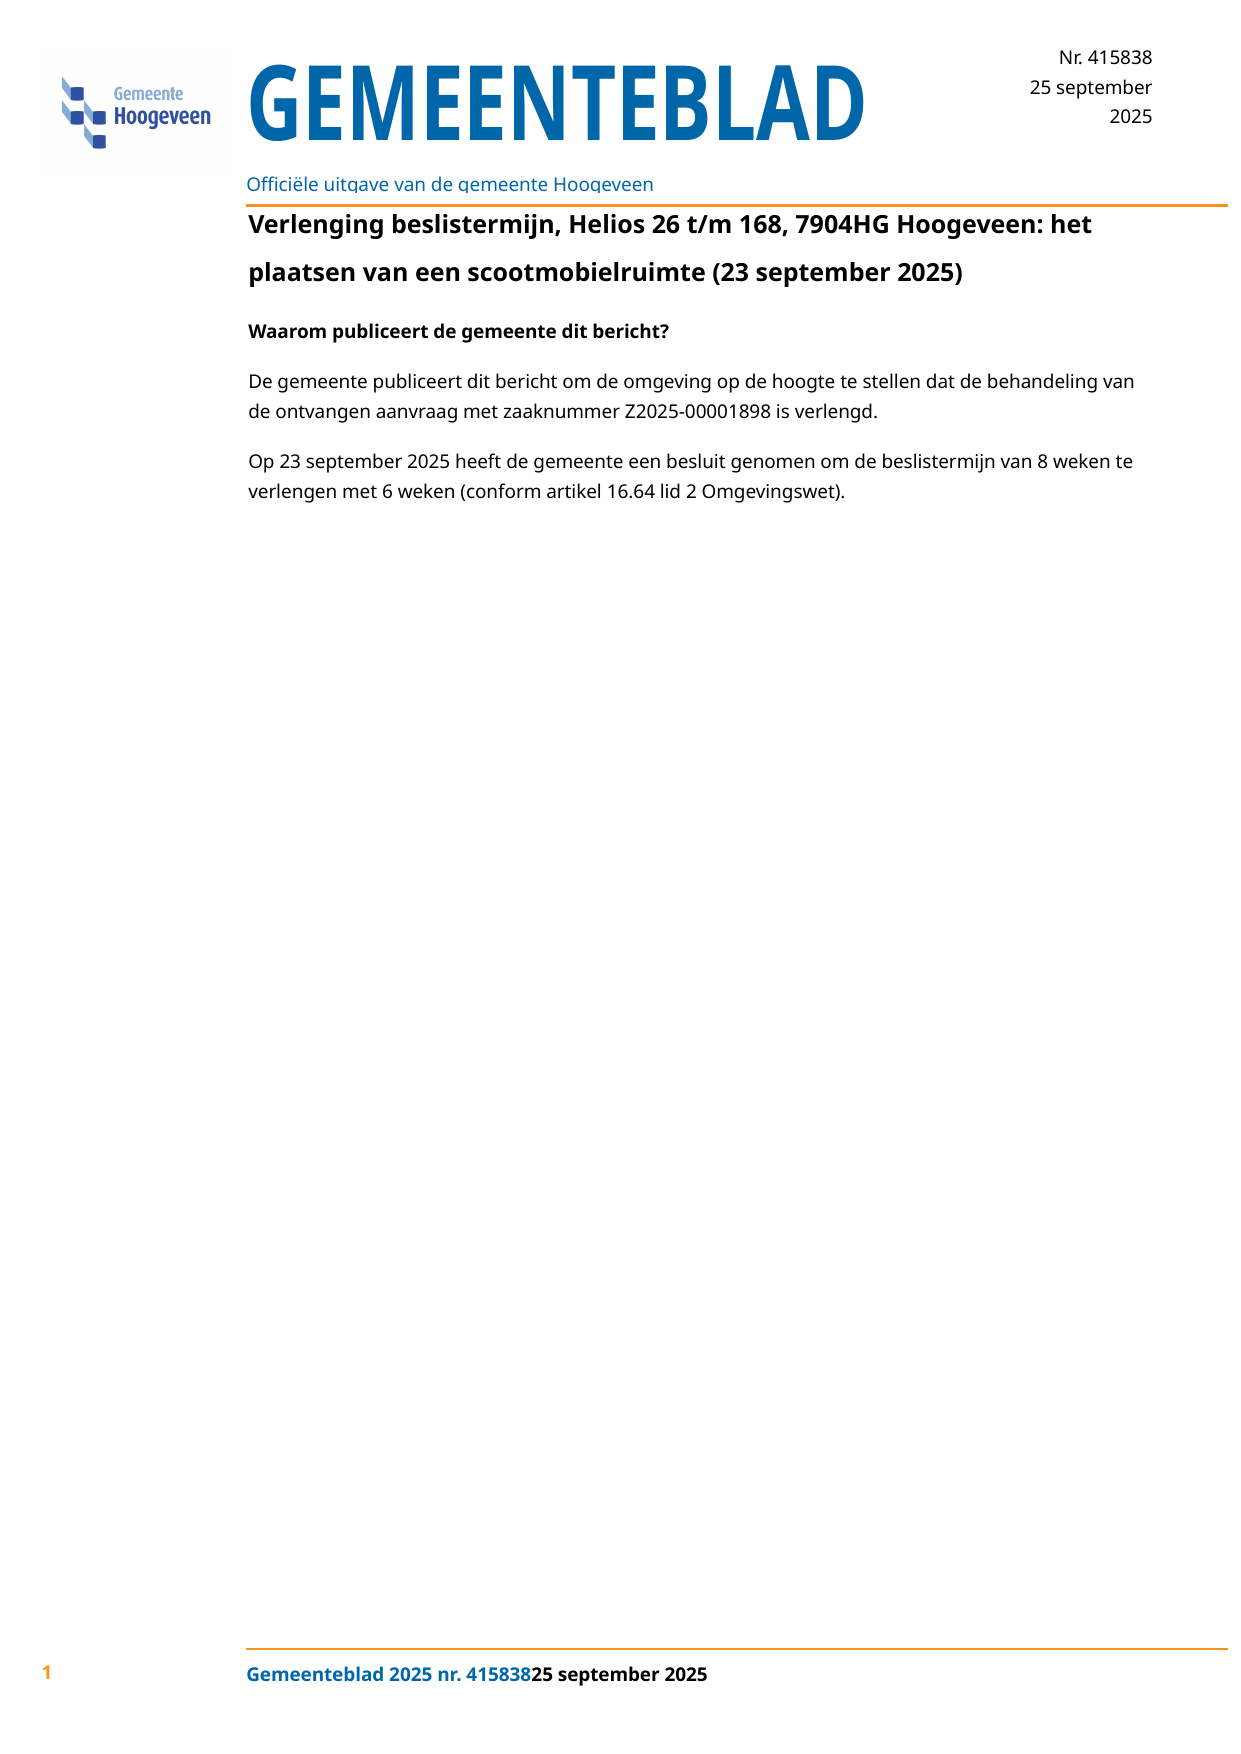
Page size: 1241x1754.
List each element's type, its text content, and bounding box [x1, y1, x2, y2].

text Verlenging beslistermijn, Helios 26 t/m 168, 7904HG Hoogeveen: het plaatsen van een scootmobielruimte (23 september 2025) [248, 207, 1152, 288]
text Op 23 september 2025 heeft de gemeente een besluit genomen om de beslistermijn van 8 weken te verlengen met 6 weken (conform artikel 16.64 lid 2 Omgevingswet). [248, 448, 1152, 504]
text De gemeente publiceert dit bericht om de omgeving op de hoogte te stellen dat de behandeling van de ontvangen aanvraag met zaaknummer Z2025-00001898 is verlengd. [248, 368, 1152, 424]
picture [41, 47, 231, 172]
text Waarom publiceert de gemeente dit bericht? [248, 318, 1152, 344]
